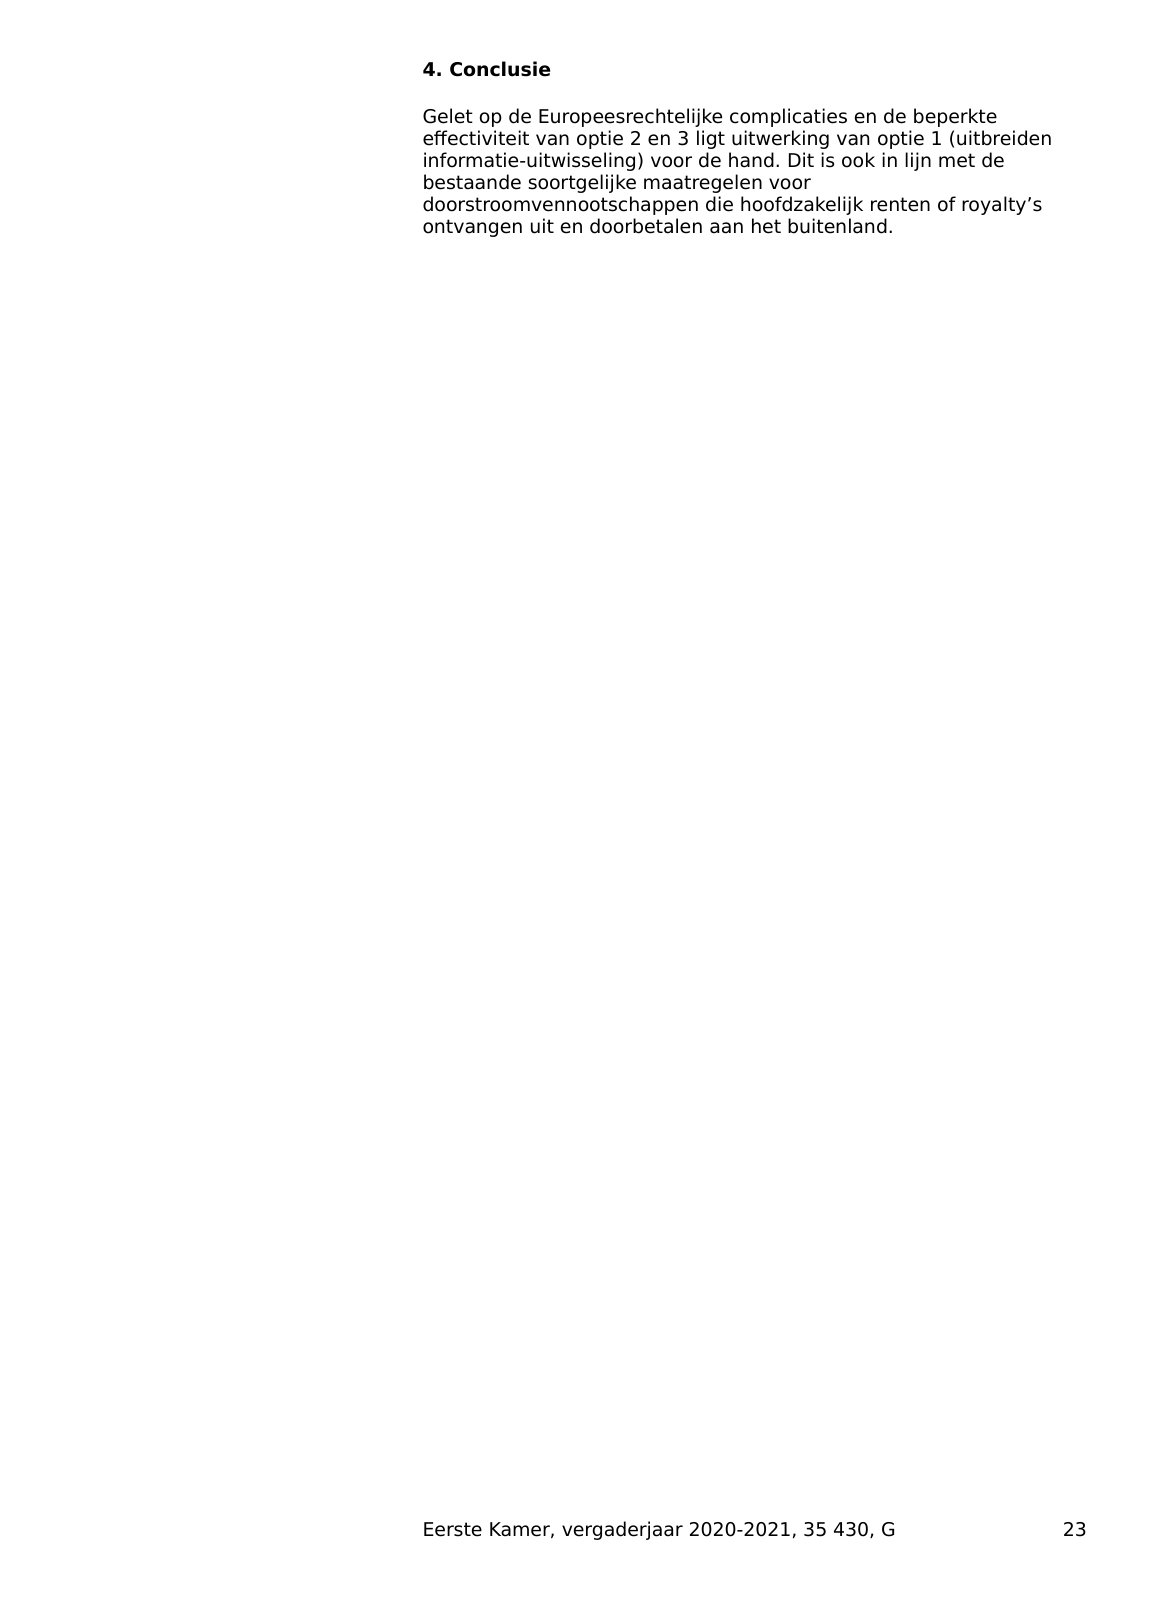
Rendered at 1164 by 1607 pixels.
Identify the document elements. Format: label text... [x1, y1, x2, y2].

subtitle 4. Conclusie [422, 59, 1087, 81]
text Gelet op de Europeesrechtelijke complicaties en de beperkte effectiviteit van optie 2 en 3 ligt uitwerking van optie 1 (uitbreiden informatie-uitwisseling) voor de hand. Dit is ook in lijn met de bestaande soortgelijke maatregelen voor doorstroomvennootschappen die hoofdzakelijk renten of royalty’s ontvangen uit en doorbetalen aan het buitenland. [422, 106, 1087, 238]
